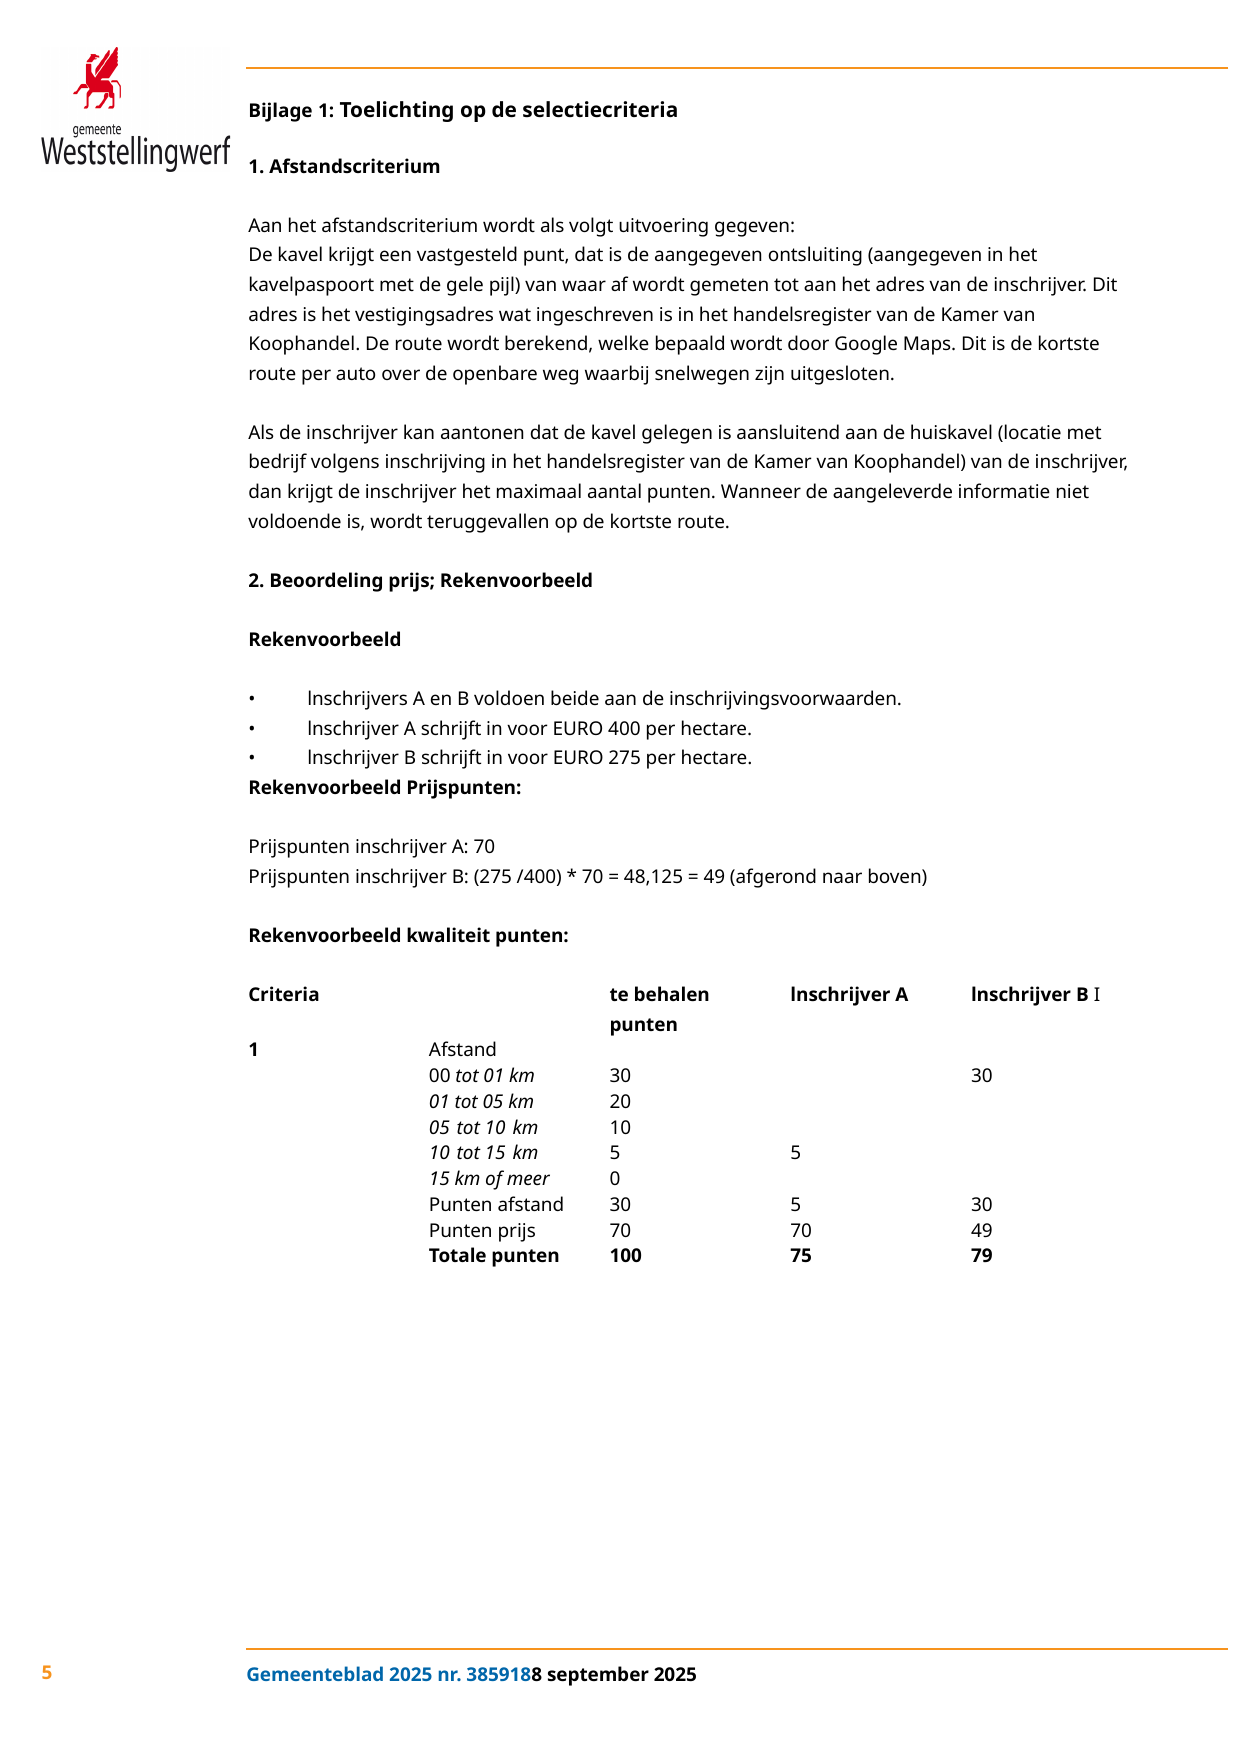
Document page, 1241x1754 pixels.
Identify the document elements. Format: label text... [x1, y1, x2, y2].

table_cell [248, 1191, 429, 1217]
table_cell [248, 1114, 429, 1139]
text Bijlage 1: Toelichting op de selectiecriteria [248, 95, 1152, 123]
table_cell 30 [971, 1063, 1152, 1088]
table_cell 00 tot 01 km [429, 1063, 609, 1088]
list lnschrijver A schrijft in voor EURO 400 per hectare. [248, 715, 1152, 741]
table_header te behalen punten [609, 981, 790, 1037]
table_cell [971, 1037, 1152, 1062]
table_cell 5 [790, 1191, 971, 1217]
table_cell 30 [971, 1191, 1152, 1217]
table_cell [790, 1037, 971, 1062]
table_cell 70 [790, 1217, 971, 1242]
text Als de inschrijver kan aantonen dat de kavel gelegen is aansluitend aan de huiskavel (locatie met bedrijf volgens inschrijving in het handelsregister van de Kamer van Koophandel) van de inschrijver, dan krijgt de inschrijver het maximaal aantal punten. Wanneer de aangeleverde informatie niet voldoende is, wordt teruggevallen op de kortste route. [248, 419, 1152, 534]
table_cell 70 [609, 1217, 790, 1242]
text Rekenvoorbeeld kwaliteit punten: [248, 922, 1152, 948]
table_cell 75 [790, 1243, 971, 1268]
table_cell [790, 1114, 971, 1139]
table_cell 05 tot 10 km [429, 1114, 609, 1139]
text Rekenvoorbeeld [248, 626, 1152, 652]
table_cell [248, 1063, 429, 1088]
table_cell 79 [971, 1243, 1152, 1268]
table_cell 0 [609, 1165, 790, 1191]
table_header Criteria [248, 981, 609, 1037]
picture [41, 47, 231, 172]
text Prijspunten inschrijver A: 70 [248, 833, 1152, 859]
table_header lnschrijver B I [971, 981, 1152, 1037]
list lnschrijvers A en B voldoen beide aan de inschrijvingsvoorwaarden. [248, 685, 1152, 711]
table_cell [790, 1165, 971, 1191]
table_cell 01 tot 05 km [429, 1088, 609, 1114]
table_cell 100 [609, 1243, 790, 1268]
text Prijspunten inschrijver B: (275 /400) * 70 = 48,125 = 49 (afgerond naar boven) [248, 863, 1152, 889]
table_cell [790, 1088, 971, 1114]
table_cell Punten prijs [429, 1217, 609, 1242]
table_cell [971, 1140, 1152, 1165]
text Rekenvoorbeeld Prijspunten: [248, 774, 1152, 800]
table_cell 5 [790, 1140, 971, 1165]
text De kavel krijgt een vastgesteld punt, dat is de aangegeven ontsluiting (aangegeven in het kavelpaspoort met de gele pijl) van waar af wordt gemeten tot aan het adres van de inschrijver. Dit adres is het vestigingsadres wat ingeschreven is in het handelsregister van de Kamer van Koophandel. De route wordt berekend, welke bepaald wordt door Google Maps. Dit is de kortste route per auto over de openbare weg waarbij snelwegen zijn uitgesloten. [248, 242, 1152, 386]
table_cell [248, 1217, 429, 1242]
table_cell [971, 1114, 1152, 1139]
table_cell Punten afstand [429, 1191, 609, 1217]
list lnschrijver B schrijft in voor EURO 275 per hectare. [248, 744, 1152, 770]
table_cell [971, 1088, 1152, 1114]
table_cell 49 [971, 1217, 1152, 1242]
text 2. Beoordeling prijs; Rekenvoorbeeld [248, 567, 1152, 593]
table_cell [248, 1165, 429, 1191]
table_cell 10 tot 15 km [429, 1140, 609, 1165]
table_cell [790, 1063, 971, 1088]
table_cell Totale punten [429, 1243, 609, 1268]
table_cell 30 [609, 1191, 790, 1217]
table_cell 10 [609, 1114, 790, 1139]
table_cell 5 [609, 1140, 790, 1165]
table_cell [248, 1088, 429, 1114]
table_cell 1 [248, 1037, 429, 1062]
text 1. Afstandscriterium [248, 153, 1152, 179]
table_cell [609, 1037, 790, 1062]
table_cell 20 [609, 1088, 790, 1114]
table_cell Afstand [429, 1037, 609, 1062]
table_cell [248, 1140, 429, 1165]
table_cell [248, 1243, 429, 1268]
text Aan het afstandscriterium wordt als volgt uitvoering gegeven: [248, 212, 1152, 238]
table_cell [971, 1165, 1152, 1191]
table_header lnschrijver A [790, 981, 971, 1037]
table_cell 30 [609, 1063, 790, 1088]
table_cell 15 km of meer [429, 1165, 609, 1191]
